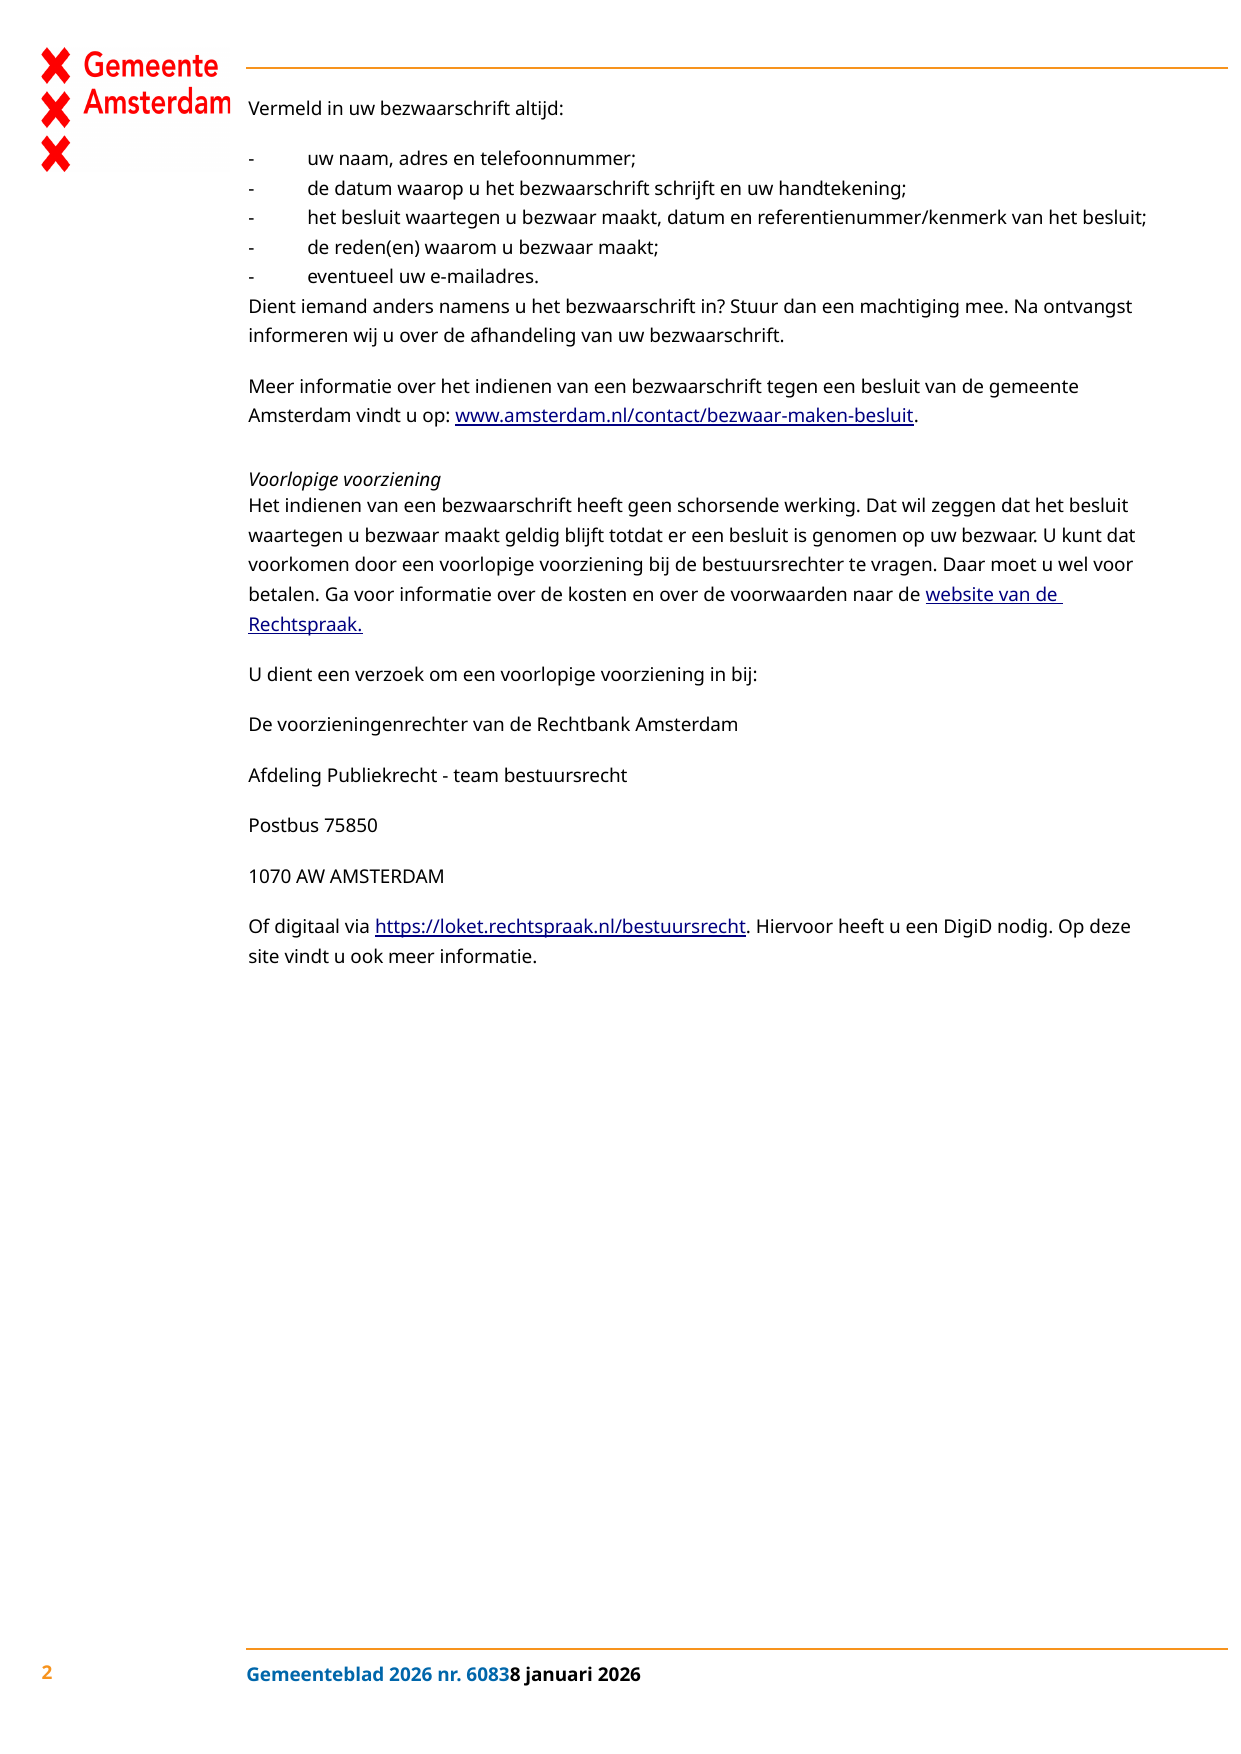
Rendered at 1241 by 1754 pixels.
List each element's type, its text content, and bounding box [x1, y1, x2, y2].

text 1070 AW AMSTERDAM [248, 863, 1152, 888]
text U dient een verzoek om een voorlopige voorziening in bij: [248, 661, 1152, 687]
list eventueel uw e-mailadres. [248, 263, 1152, 289]
text Dient iemand anders namens u het bezwaarschrift in? Stuur dan een machtiging mee. Na ontvangst informeren wij u over de afhandeling van uw bezwaarschrift. [248, 293, 1152, 348]
text Meer informatie over het indienen van een bezwaarschrift tegen een besluit van de gemeente Amsterdam vindt u op: www.amsterdam.nl/contact/bezwaar-maken-besluit. [248, 373, 1152, 428]
text Het indienen van een bezwaarschrift heeft geen schorsende werking. Dat wil zeggen dat het besluit waartegen u bezwaar maakt geldig blijft totdat er een besluit is genomen op uw bezwaar. U kunt dat voorkomen door een voorlopige voorziening bij de bestuursrechter te vragen. Daar moet u wel voor betalen. Ga voor informatie over de kosten en over de voorwaarden naar de website van de Rechtspraak. [248, 492, 1152, 636]
list de reden(en) waarom u bezwaar maakt; [248, 234, 1152, 260]
text Postbus 75850 [248, 812, 1152, 838]
picture [41, 47, 231, 172]
text Of digitaal via https://loket.rechtspraak.nl/bestuursrecht. Hiervoor heeft u een DigiD nodig. Op deze site vindt u ook meer informatie. [248, 913, 1152, 968]
text Voorlopige voorziening [248, 467, 1152, 492]
list het besluit waartegen u bezwaar maakt, datum en referentienummer/kenmerk van het besluit; [248, 204, 1152, 230]
text Vermeld in uw bezwaarschrift altijd: [248, 95, 1152, 121]
list de datum waarop u het bezwaarschrift schrijft en uw handtekening; [248, 175, 1152, 201]
text Afdeling Publiekrecht - team bestuursrecht [248, 762, 1152, 788]
text De voorzieningenrechter van de Rechtbank Amsterdam [248, 712, 1152, 737]
list uw naam, adres en telefoonnummer; [248, 145, 1152, 171]
